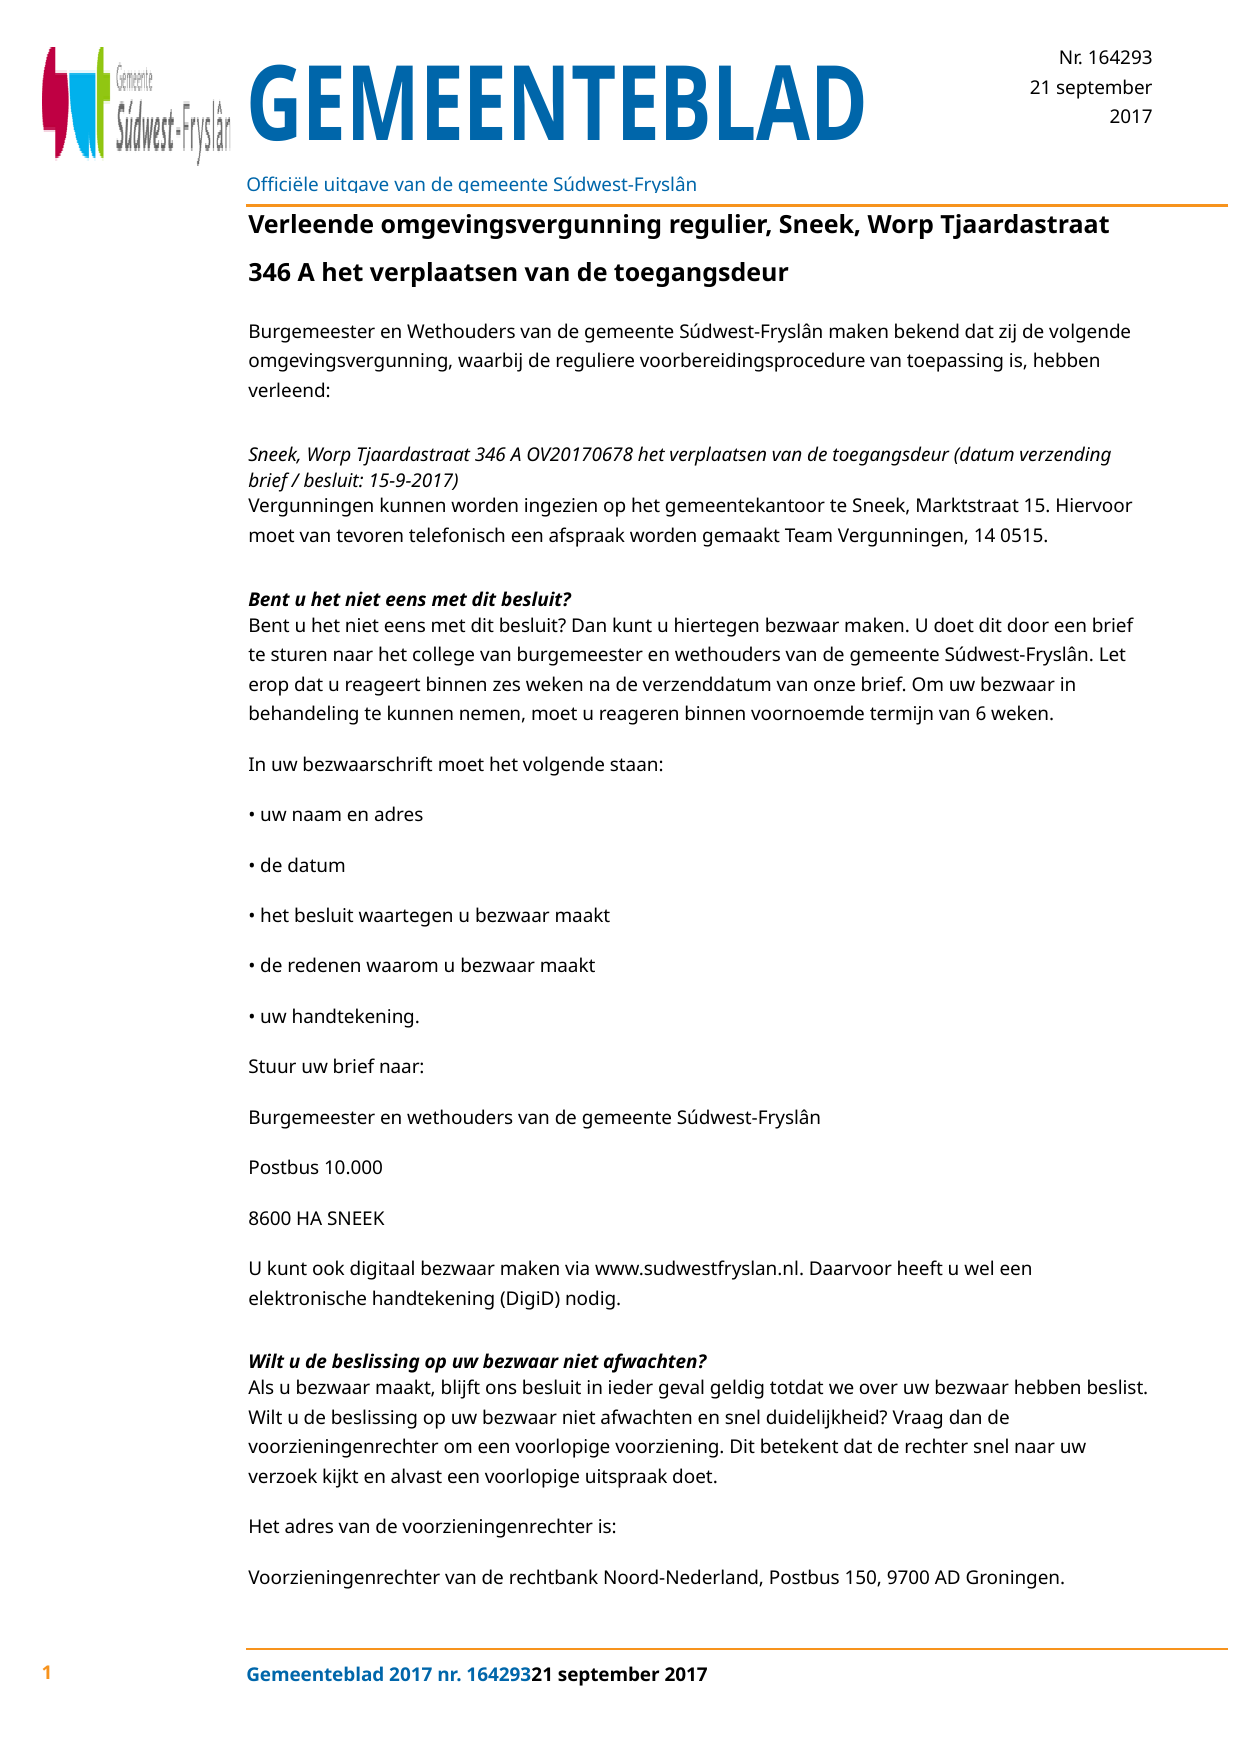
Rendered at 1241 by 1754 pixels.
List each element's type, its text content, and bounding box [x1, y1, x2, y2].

text Bent u het niet eens met dit besluit? Dan kunt u hiertegen bezwaar maken. U doet dit door een brief te sturen naar het college van burgemeester en wethouders van de gemeente Súdwest-Fryslân. Let erop dat u reageert binnen zes weken na de verzenddatum van onze brief. Om uw bezwaar in behandeling te kunnen nemen, moet u reageren binnen voornoemde termijn van 6 weken. [248, 612, 1152, 726]
text • uw naam en adres [248, 801, 1152, 827]
text • de datum [248, 852, 1152, 877]
text Het adres van de voorzieningenrechter is: [248, 1513, 1152, 1539]
text Voorzieningenrechter van de rechtbank Noord-Nederland, Postbus 150, 9700 AD Groningen. [248, 1564, 1152, 1590]
text Vergunningen kunnen worden ingezien op het gemeentekantoor te Sneek, Marktstraat 15. Hiervoor moet van tevoren telefonisch een afspraak worden gemaakt Team Vergunningen, 14 0515. [248, 492, 1152, 548]
text U kunt ook digitaal bezwaar maken via www.sudwestfryslan.nl. Daarvoor heeft u wel een elektronische handtekening (DigiD) nodig. [248, 1255, 1152, 1310]
text Stuur uw brief naar: [248, 1053, 1152, 1079]
text Wilt u de beslissing op uw bezwaar niet afwachten? [248, 1349, 1152, 1374]
text In uw bezwaarschrift moet het volgende staan: [248, 751, 1152, 777]
text Burgemeester en Wethouders van de gemeente Súdwest-Fryslân maken bekend dat zij de volgende omgevingsvergunning, waarbij de reguliere voorbereidingsprocedure van toepassing is, hebben verleend: [248, 318, 1152, 403]
text • uw handtekening. [248, 1003, 1152, 1029]
text • de redenen waarom u bezwaar maakt [248, 953, 1152, 978]
text Burgemeester en wethouders van de gemeente Súdwest-Fryslân [248, 1104, 1152, 1129]
text 8600 HA SNEEK [248, 1205, 1152, 1230]
text Sneek, Worp Tjaardastraat 346 A OV20170678 het verplaatsen van de toegangsdeur (datum verzending brief / besluit: 15-9-2017) [248, 441, 1152, 492]
text Bent u het niet eens met dit besluit? [248, 586, 1152, 612]
text Als u bezwaar maakt, blijft ons besluit in ieder geval geldig totdat we over uw bezwaar hebben beslist. Wilt u de beslissing op uw bezwaar niet afwachten en snel duidelijkheid? Vraag dan de voorzieningenrechter om een voorlopige voorziening. Dit betekent dat de rechter snel naar uw verzoek kijkt en alvast een voorlopige uitspraak doet. [248, 1374, 1152, 1489]
text • het besluit waartegen u bezwaar maakt [248, 902, 1152, 928]
picture [41, 47, 231, 172]
text Postbus 10.000 [248, 1154, 1152, 1180]
text Verleende omgevingsvergunning regulier, Sneek, Worp Tjaardastraat 346 A het verplaatsen van de toegangsdeur [248, 207, 1152, 288]
